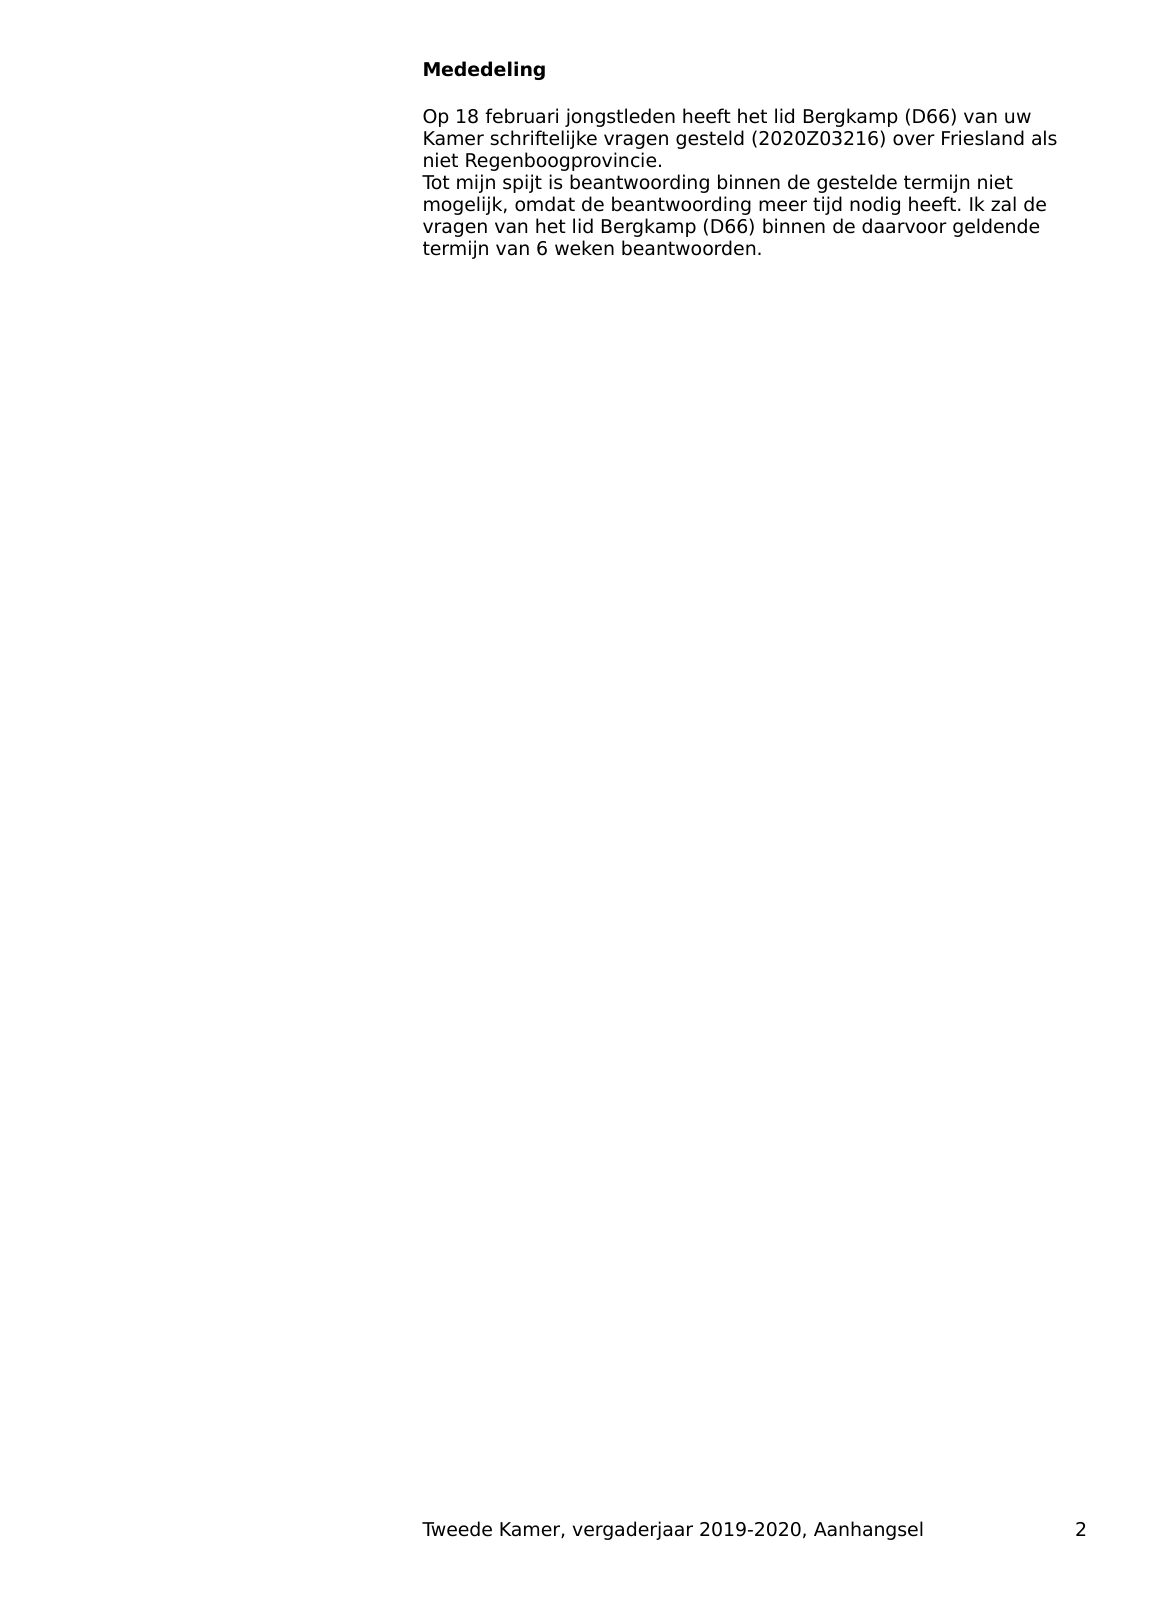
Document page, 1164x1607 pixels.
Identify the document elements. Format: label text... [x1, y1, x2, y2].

subtitle Mededeling [422, 59, 1087, 81]
text Tot mijn spijt is beantwoording binnen de gestelde termijn niet mogelijk, omdat de beantwoording meer tijd nodig heeft. Ik zal de vragen van het lid Bergkamp (D66) binnen de daarvoor geldende termijn van 6 weken beantwoorden. [422, 172, 1087, 260]
text Op 18 februari jongstleden heeft het lid Bergkamp (D66) van uw Kamer schriftelijke vragen gesteld (2020Z03216) over Friesland als niet Regenboogprovincie. [422, 106, 1087, 172]
